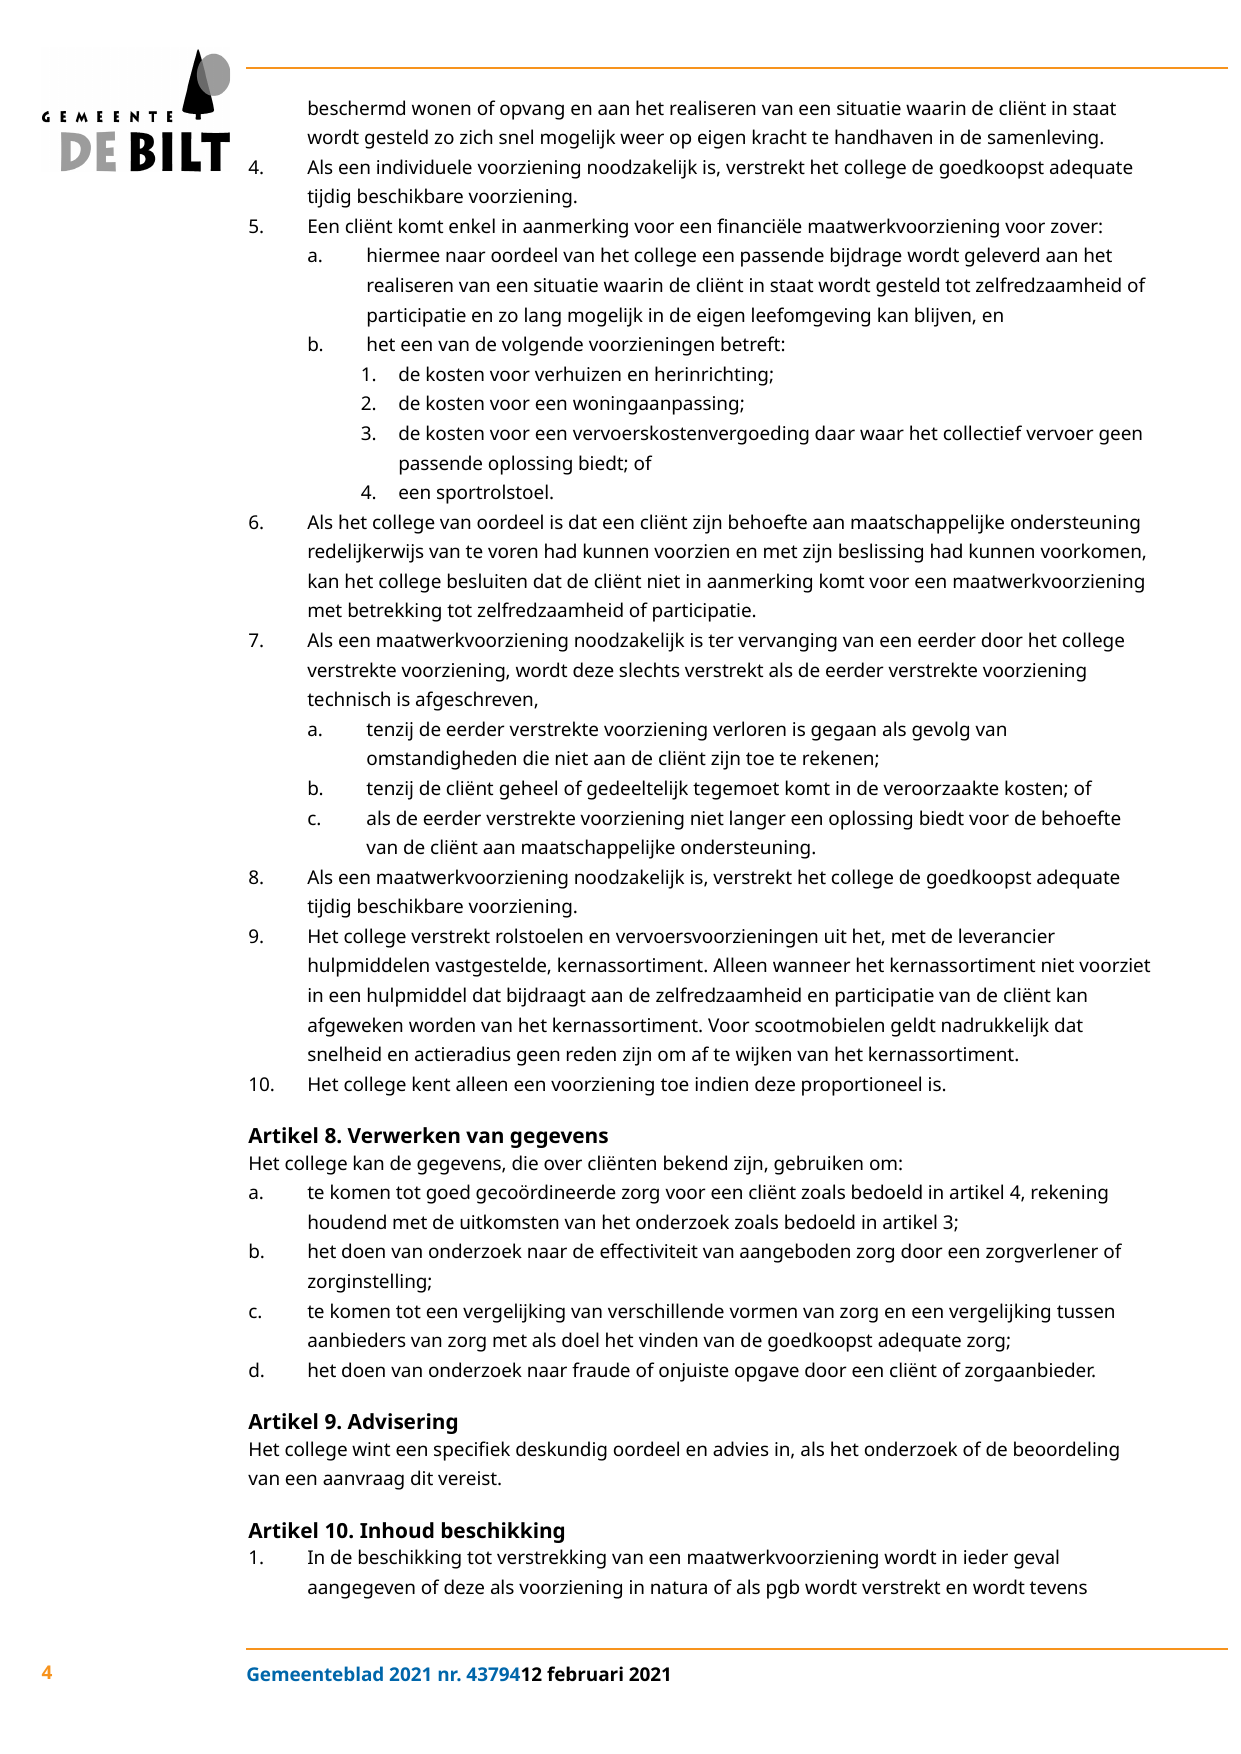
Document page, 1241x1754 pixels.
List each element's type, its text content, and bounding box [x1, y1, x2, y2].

picture [41, 47, 231, 172]
list het een van de volgende voorzieningen betreft: [307, 331, 1152, 357]
list tenzij de cliënt geheel of gedeeltelijk tegemoet komt in de veroorzaakte kosten; of [307, 775, 1152, 801]
list tenzij de eerder verstrekte voorziening verloren is gegaan als gevolg van omstandigheden die niet aan de cliënt zijn toe te rekenen; [307, 716, 1152, 771]
list de kosten voor een vervoerskostenvergoeding daar waar het collectief vervoer geen passende oplossing biedt; of [361, 420, 1152, 476]
list een sportrolstoel. [361, 479, 1152, 505]
text Artikel 10. Inhoud beschikking [248, 1516, 1152, 1544]
list de kosten voor een woningaanpassing; [361, 391, 1152, 416]
list de kosten voor verhuizen en herinrichting; [361, 361, 1152, 387]
list Als een individuele voorziening noodzakelijk is, verstrekt het college de goedkoopst adequate tijdig beschikbare voorziening. [248, 154, 1152, 209]
list Het college verstrekt rolstoelen en vervoersvoorzieningen uit het, met de leverancier hulpmiddelen vastgestelde, kernassortiment. Alleen wanneer het kernassortiment niet voorziet in een hulpmiddel dat bijdraagt aan de zelfredzaamheid en participatie van de cliënt kan afgeweken worden van het kernassortiment. Voor scootmobielen geldt nadrukkelijk dat snelheid en actieradius geen reden zijn om af te wijken van het kernassortiment. [248, 923, 1152, 1067]
list In de beschikking tot verstrekking van een maatwerkvoorziening wordt in ieder geval aangegeven of deze als voorziening in natura of als pgb wordt verstrekt en wordt tevens [248, 1544, 1152, 1599]
list te komen tot een vergelijking van verschillende vormen van zorg en een vergelijking tussen aanbieders van zorg met als doel het vinden van de goedkoopst adequate zorg; [248, 1298, 1152, 1353]
list Een cliënt komt enkel in aanmerking voor een financiële maatwerkvoorziening voor zover: [248, 213, 1152, 239]
text Het college wint een specifiek deskundig oordeel en advies in, als het onderzoek of de beoordeling van een aanvraag dit vereist. [248, 1436, 1152, 1491]
text Artikel 9. Advisering [248, 1407, 1152, 1436]
list Als een maatwerkvoorziening noodzakelijk is ter vervanging van een eerder door het college verstrekte voorziening, wordt deze slechts verstrekt als de eerder verstrekte voorziening technisch is afgeschreven, [248, 627, 1152, 712]
list het doen van onderzoek naar de effectiviteit van aangeboden zorg door een zorgverlener of zorginstelling; [248, 1239, 1152, 1294]
text Artikel 8. Verwerken van gegevens [248, 1121, 1152, 1150]
list Als het college van oordeel is dat een cliënt zijn behoefte aan maatschappelijke ondersteuning redelijkerwijs van te voren had kunnen voorzien en met zijn beslissing had kunnen voorkomen, kan het college besluiten dat de cliënt niet in aanmerking komt voor een maatwerkvoorziening met betrekking tot zelfredzaamheid of participatie. [248, 509, 1152, 623]
list Het college kent alleen een voorziening toe indien deze proportioneel is. [248, 1071, 1152, 1097]
list beschermd wonen of opvang en aan het realiseren van een situatie waarin de cliënt in staat wordt gesteld zo zich snel mogelijk weer op eigen kracht te handhaven in de samenleving. [248, 95, 1152, 150]
list als de eerder verstrekte voorziening niet langer een oplossing biedt voor de behoefte van de cliënt aan maatschappelijke ondersteuning. [307, 805, 1152, 860]
list hiermee naar oordeel van het college een passende bijdrage wordt geleverd aan het realiseren van een situatie waarin de cliënt in staat wordt gesteld tot zelfredzaamheid of participatie en zo lang mogelijk in de eigen leefomgeving kan blijven, en [307, 243, 1152, 328]
text Het college kan de gegevens, die over cliënten bekend zijn, gebruiken om: [248, 1150, 1152, 1176]
list te komen tot goed gecoördineerde zorg voor een cliënt zoals bedoeld in artikel 4, rekening houdend met de uitkomsten van het onderzoek zoals bedoeld in artikel 3; [248, 1179, 1152, 1235]
list Als een maatwerkvoorziening noodzakelijk is, verstrekt het college de goedkoopst adequate tijdig beschikbare voorziening. [248, 864, 1152, 919]
list het doen van onderzoek naar fraude of onjuiste opgave door een cliënt of zorgaanbieder. [248, 1357, 1152, 1383]
